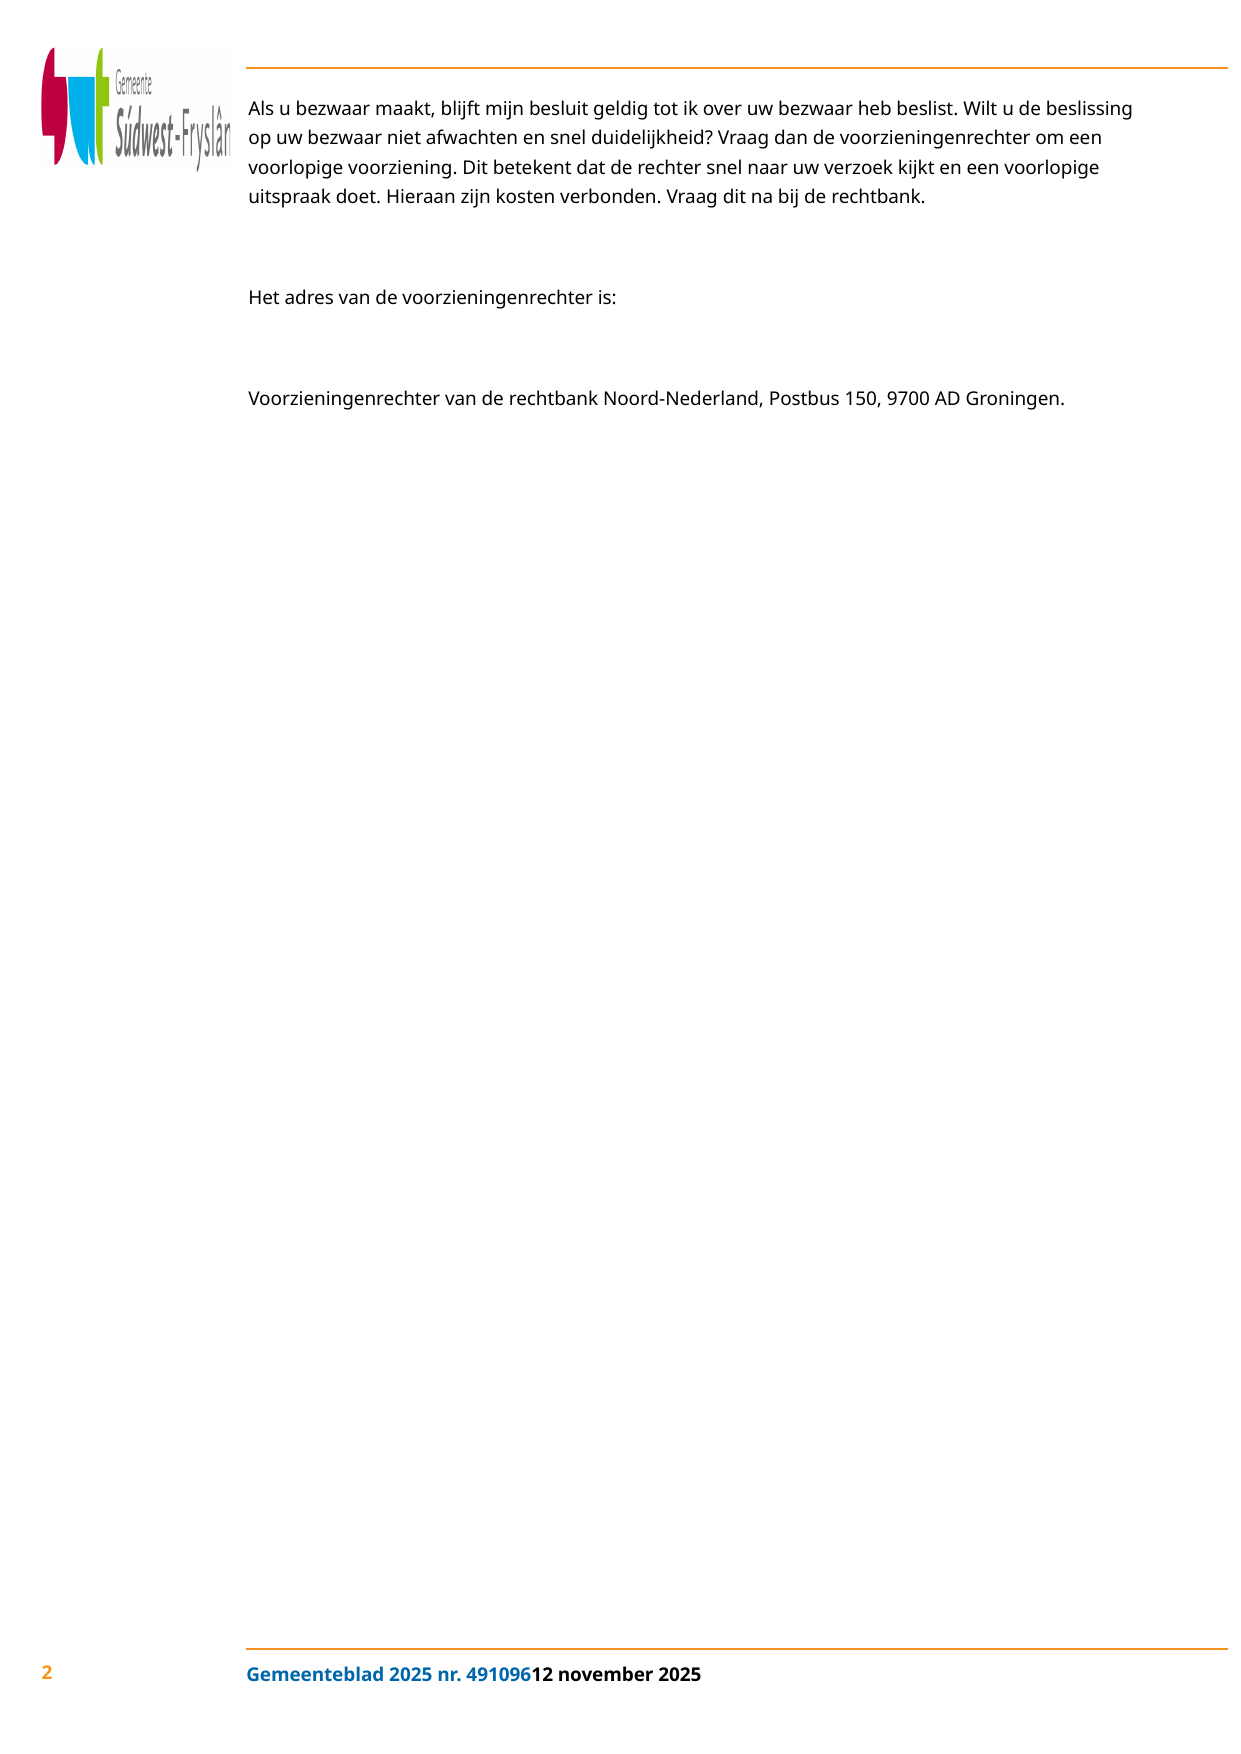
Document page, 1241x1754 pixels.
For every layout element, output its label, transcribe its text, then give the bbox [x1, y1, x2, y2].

text Als u bezwaar maakt, blijft mijn besluit geldig tot ik over uw bezwaar heb beslist. Wilt u de beslissing op uw bezwaar niet afwachten en snel duidelijkheid? Vraag dan de voorzieningenrechter om een voorlopige voorziening. Dit betekent dat de rechter snel naar uw verzoek kijkt en een voorlopige uitspraak doet. Hieraan zijn kosten verbonden. Vraag dit na bij de rechtbank. [248, 95, 1152, 209]
text Voorzieningenrechter van de rechtbank Noord-Nederland, Postbus 150, 9700 AD Groningen. [248, 385, 1152, 411]
picture [41, 47, 231, 172]
text Het adres van de voorzieningenrechter is: [248, 284, 1152, 310]
